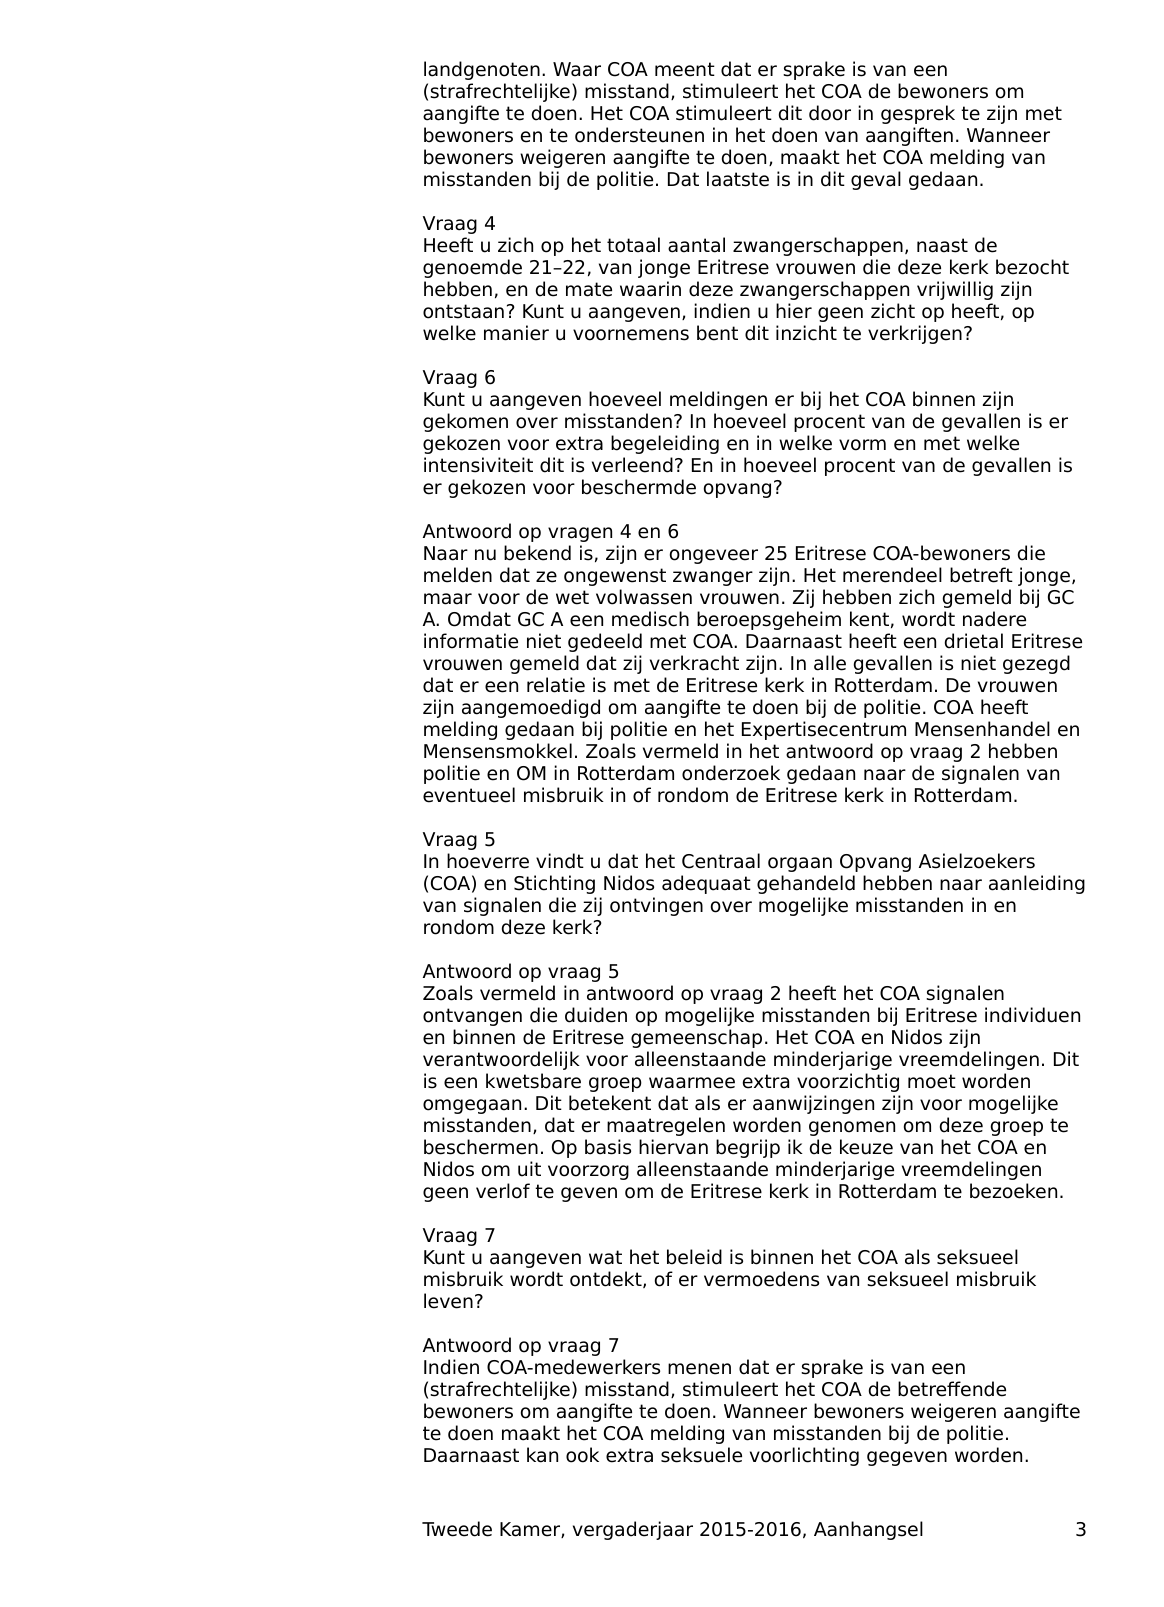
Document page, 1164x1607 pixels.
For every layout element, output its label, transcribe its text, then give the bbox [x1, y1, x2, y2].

text In hoeverre vindt u dat het Centraal orgaan Opvang Asielzoekers (COA) en Stichting Nidos adequaat gehandeld hebben naar aanleiding van signalen die zij ontvingen over mogelijke misstanden in en rondom deze kerk? [422, 851, 1087, 939]
text Kunt u aangeven hoeveel meldingen er bij het COA binnen zijn gekomen over misstanden? In hoeveel procent van de gevallen is er gekozen voor extra begeleiding en in welke vorm en met welke intensiviteit dit is verleend? En in hoeveel procent van de gevallen is er gekozen voor beschermde opvang? [422, 389, 1087, 499]
text Vraag 4 [422, 213, 1087, 235]
text Zoals vermeld in antwoord op vraag 2 heeft het COA signalen ontvangen die duiden op mogelijke misstanden bij Eritrese individuen en binnen de Eritrese gemeenschap. Het COA en Nidos zijn verantwoordelijk voor alleenstaande minderjarige vreemdelingen. Dit is een kwetsbare groep waarmee extra voorzichtig moet worden omgegaan. Dit betekent dat als er aanwijzingen zijn voor mogelijke misstanden, dat er maatregelen worden genomen om deze groep te beschermen. Op basis hiervan begrijp ik de keuze van het COA en Nidos om uit voorzorg alleenstaande minderjarige vreemdelingen geen verlof te geven om de Eritrese kerk in Rotterdam te bezoeken. [422, 983, 1087, 1203]
text Antwoord op vragen 4 en 6 [422, 521, 1087, 543]
text landgenoten. Waar COA meent dat er sprake is van een (strafrechtelijke) misstand, stimuleert het COA de bewoners om aangifte te doen. Het COA stimuleert dit door in gesprek te zijn met bewoners en te ondersteunen in het doen van aangiften. Wanneer bewoners weigeren aangifte te doen, maakt het COA melding van misstanden bij de politie. Dat laatste is in dit geval gedaan. [422, 59, 1087, 191]
text Kunt u aangeven wat het beleid is binnen het COA als seksueel misbruik wordt ontdekt, of er vermoedens van seksueel misbruik leven? [422, 1247, 1087, 1313]
text Heeft u zich op het totaal aantal zwangerschappen, naast de genoemde 21–22, van jonge Eritrese vrouwen die deze kerk bezocht hebben, en de mate waarin deze zwangerschappen vrijwillig zijn ontstaan? Kunt u aangeven, indien u hier geen zicht op heeft, op welke manier u voornemens bent dit inzicht te verkrijgen? [422, 235, 1087, 345]
text Vraag 5 [422, 829, 1087, 851]
text Naar nu bekend is, zijn er ongeveer 25 Eritrese COA-bewoners die melden dat ze ongewenst zwanger zijn. Het merendeel betreft jonge, maar voor de wet volwassen vrouwen. Zij hebben zich gemeld bij GC A. Omdat GC A een medisch beroepsgeheim kent, wordt nadere informatie niet gedeeld met COA. Daarnaast heeft een drietal Eritrese vrouwen gemeld dat zij verkracht zijn. In alle gevallen is niet gezegd dat er een relatie is met de Eritrese kerk in Rotterdam. De vrouwen zijn aangemoedigd om aangifte te doen bij de politie. COA heeft melding gedaan bij politie en het Expertisecentrum Mensenhandel en Mensensmokkel. Zoals vermeld in het antwoord op vraag 2 hebben politie en OM in Rotterdam onderzoek gedaan naar de signalen van eventueel misbruik in of rondom de Eritrese kerk in Rotterdam. [422, 543, 1087, 807]
text Vraag 6 [422, 367, 1087, 389]
text Indien COA-medewerkers menen dat er sprake is van een (strafrechtelijke) misstand, stimuleert het COA de betreffende bewoners om aangifte te doen. Wanneer bewoners weigeren aangifte te doen maakt het COA melding van misstanden bij de politie. Daarnaast kan ook extra seksuele voorlichting gegeven worden. [422, 1357, 1087, 1467]
text Antwoord op vraag 5 [422, 961, 1087, 983]
text Vraag 7 [422, 1225, 1087, 1247]
text Antwoord op vraag 7 [422, 1335, 1087, 1357]
